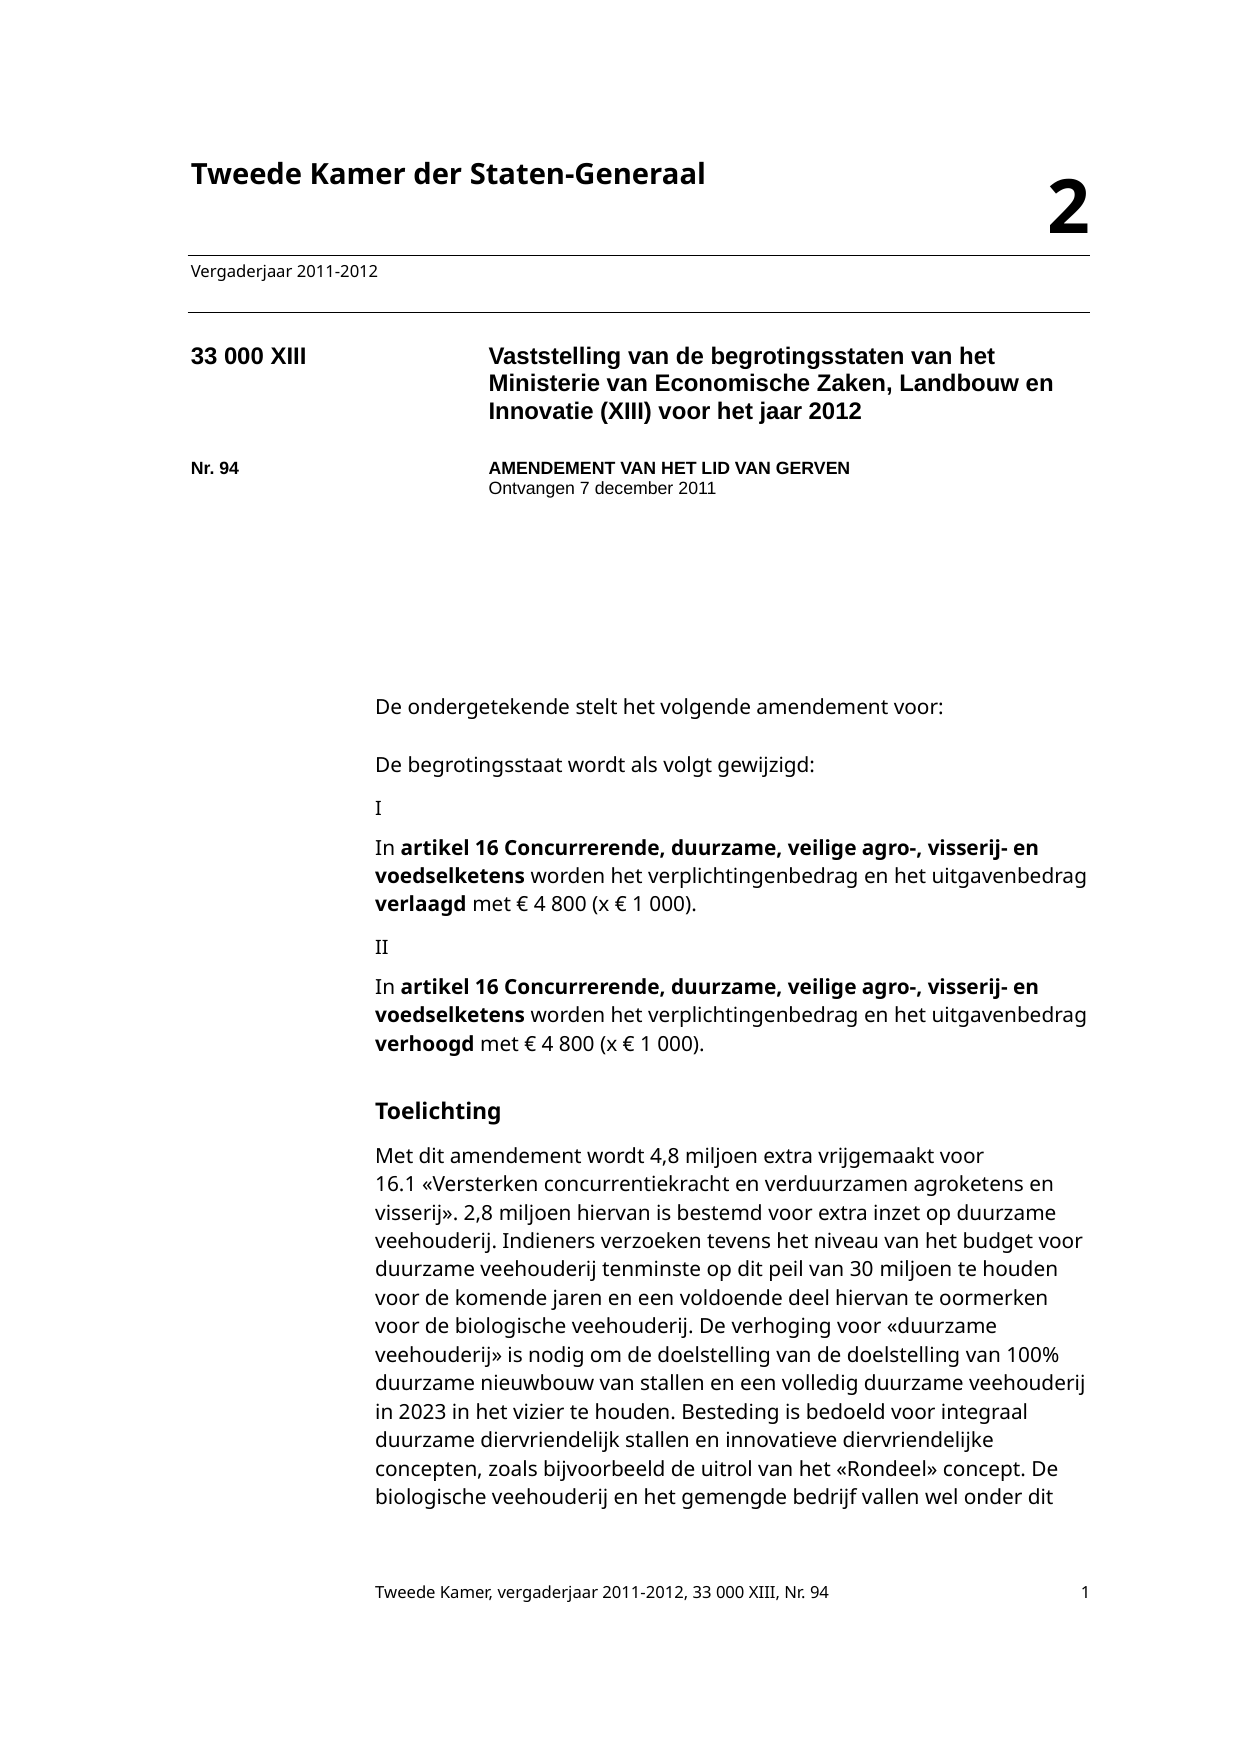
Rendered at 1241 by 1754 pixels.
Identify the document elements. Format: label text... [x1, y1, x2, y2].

text De begrotingsstaat wordt als volgt gewijzigd: [375, 751, 1090, 779]
table_cell Nr. 94 [188, 455, 485, 573]
table_cell [485, 256, 1090, 312]
table_header 2 [910, 150, 1090, 255]
table_header Tweede Kamer der Staten-Generaal [188, 150, 909, 255]
text II [375, 933, 1090, 960]
text In artikel 16 Concurrerende, duurzame, veilige agro-, visserij- en voedselketens worden het verplichtingenbedrag en het uitgavenbedrag verlaagd met € 4 800 (x € 1 000). [375, 833, 1090, 918]
table_cell AMENDEMENT VAN HET LID VAN GERVEN Ontvangen 7 december 2011 [485, 455, 1090, 573]
text Met dit amendement wordt 4,8 miljoen extra vrijgemaakt voor 16.1 «Versterken concurrentiekracht en verduurzamen agroketens en visserij». 2,8 miljoen hiervan is bestemd voor extra inzet op duurzame veehouderij. Indieners verzoeken tevens het niveau van het budget voor duurzame veehouderij tenminste op dit peil van 30 miljoen te houden voor de komende jaren en een voldoende deel hiervan te oormerken voor de biologische veehouderij. De verhoging voor «duurzame veehouderij» is nodig om de doelstelling van de doelstelling van 100% duurzame nieuwbouw van stallen en een volledig duurzame veehouderij in 2023 in het vizier te houden. Besteding is bedoeld voor integraal duurzame diervriendelijk stallen en innovatieve diervriendelijke concepten, zoals bijvoorbeeld de uitrol van het «Rondeel» concept. De biologische veehouderij en het gemengde bedrijf vallen wel onder dit [375, 1141, 1090, 1511]
table_cell Vergaderjaar 2011-2012 [188, 256, 485, 312]
table_cell [188, 313, 485, 339]
text In artikel 16 Concurrerende, duurzame, veilige agro-, visserij- en voedselketens worden het verplichtingenbedrag en het uitgavenbedrag verhoogd met € 4 800 (x € 1 000). [375, 972, 1090, 1057]
table_cell Vaststelling van de begrotingsstaten van het Ministerie van Economische Zaken, Landbouw en Innovatie (XIII) voor het jaar 2012 [485, 339, 1090, 454]
text I [375, 794, 1090, 821]
table_cell 33 000 XIII [188, 339, 485, 454]
subtitle Toelichting [375, 1094, 1090, 1126]
table_cell [485, 313, 1090, 339]
text De ondergetekende stelt het volgende amendement voor: [375, 692, 1090, 721]
